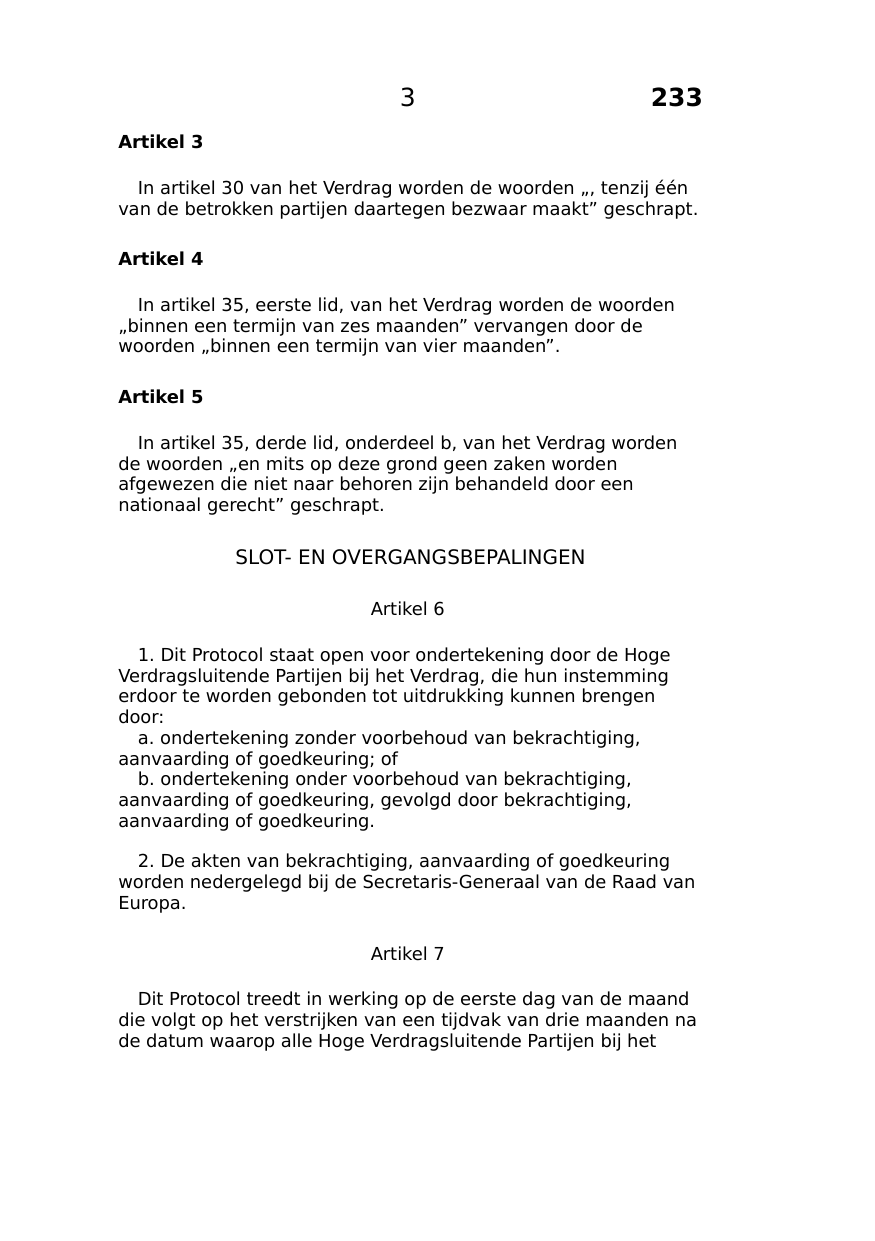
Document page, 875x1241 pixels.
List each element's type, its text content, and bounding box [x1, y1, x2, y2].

subtitle Artikel 4 [118, 249, 703, 270]
text In artikel 35, derde lid, onderdeel b, van het Verdrag worden de woorden „en mits op deze grond geen zaken worden afgewezen die niet naar behoren zijn behandeld door een nationaal gerecht” geschrapt. [118, 433, 703, 516]
subtitle Artikel 5 [118, 387, 703, 408]
subtitle SLOT- EN OVERGANGSBEPALINGEN [118, 546, 703, 569]
text b. ondertekening onder voorbehoud van bekrachtiging, aanvaarding of goedkeuring, gevolgd door bekrachtiging, aanvaarding of goedkeuring. [118, 769, 703, 831]
text In artikel 35, eerste lid, van het Verdrag worden de woorden „binnen een termijn van zes maanden” vervangen door de woorden „binnen een termijn van vier maanden”. [118, 295, 703, 357]
subtitle Artikel 6 [118, 599, 703, 620]
subtitle Artikel 7 [118, 943, 703, 964]
text a. ondertekening zonder voorbehoud van bekrachtiging, aanvaarding of goedkeuring; of [118, 728, 703, 769]
text Dit Protocol treedt in werking op de eerste dag van de maand die volgt op het verstrijken van een tijdvak van drie maanden na de datum waarop alle Hoge Verdragsluitende Partijen bij het [118, 989, 703, 1051]
text 2. De akten van bekrachtiging, aanvaarding of goedkeuring worden nedergelegd bij de Secretaris-Generaal van de Raad van Europa. [118, 851, 703, 913]
subtitle Artikel 3 [118, 132, 703, 153]
text 1. Dit Protocol staat open voor ondertekening door de Hoge Verdragsluitende Partijen bij het Verdrag, die hun instemming erdoor te worden gebonden tot uitdrukking kunnen brengen door: [118, 645, 703, 728]
text In artikel 30 van het Verdrag worden de woorden „, tenzij één van de betrokken partijen daartegen bezwaar maakt” geschrapt. [118, 178, 703, 219]
